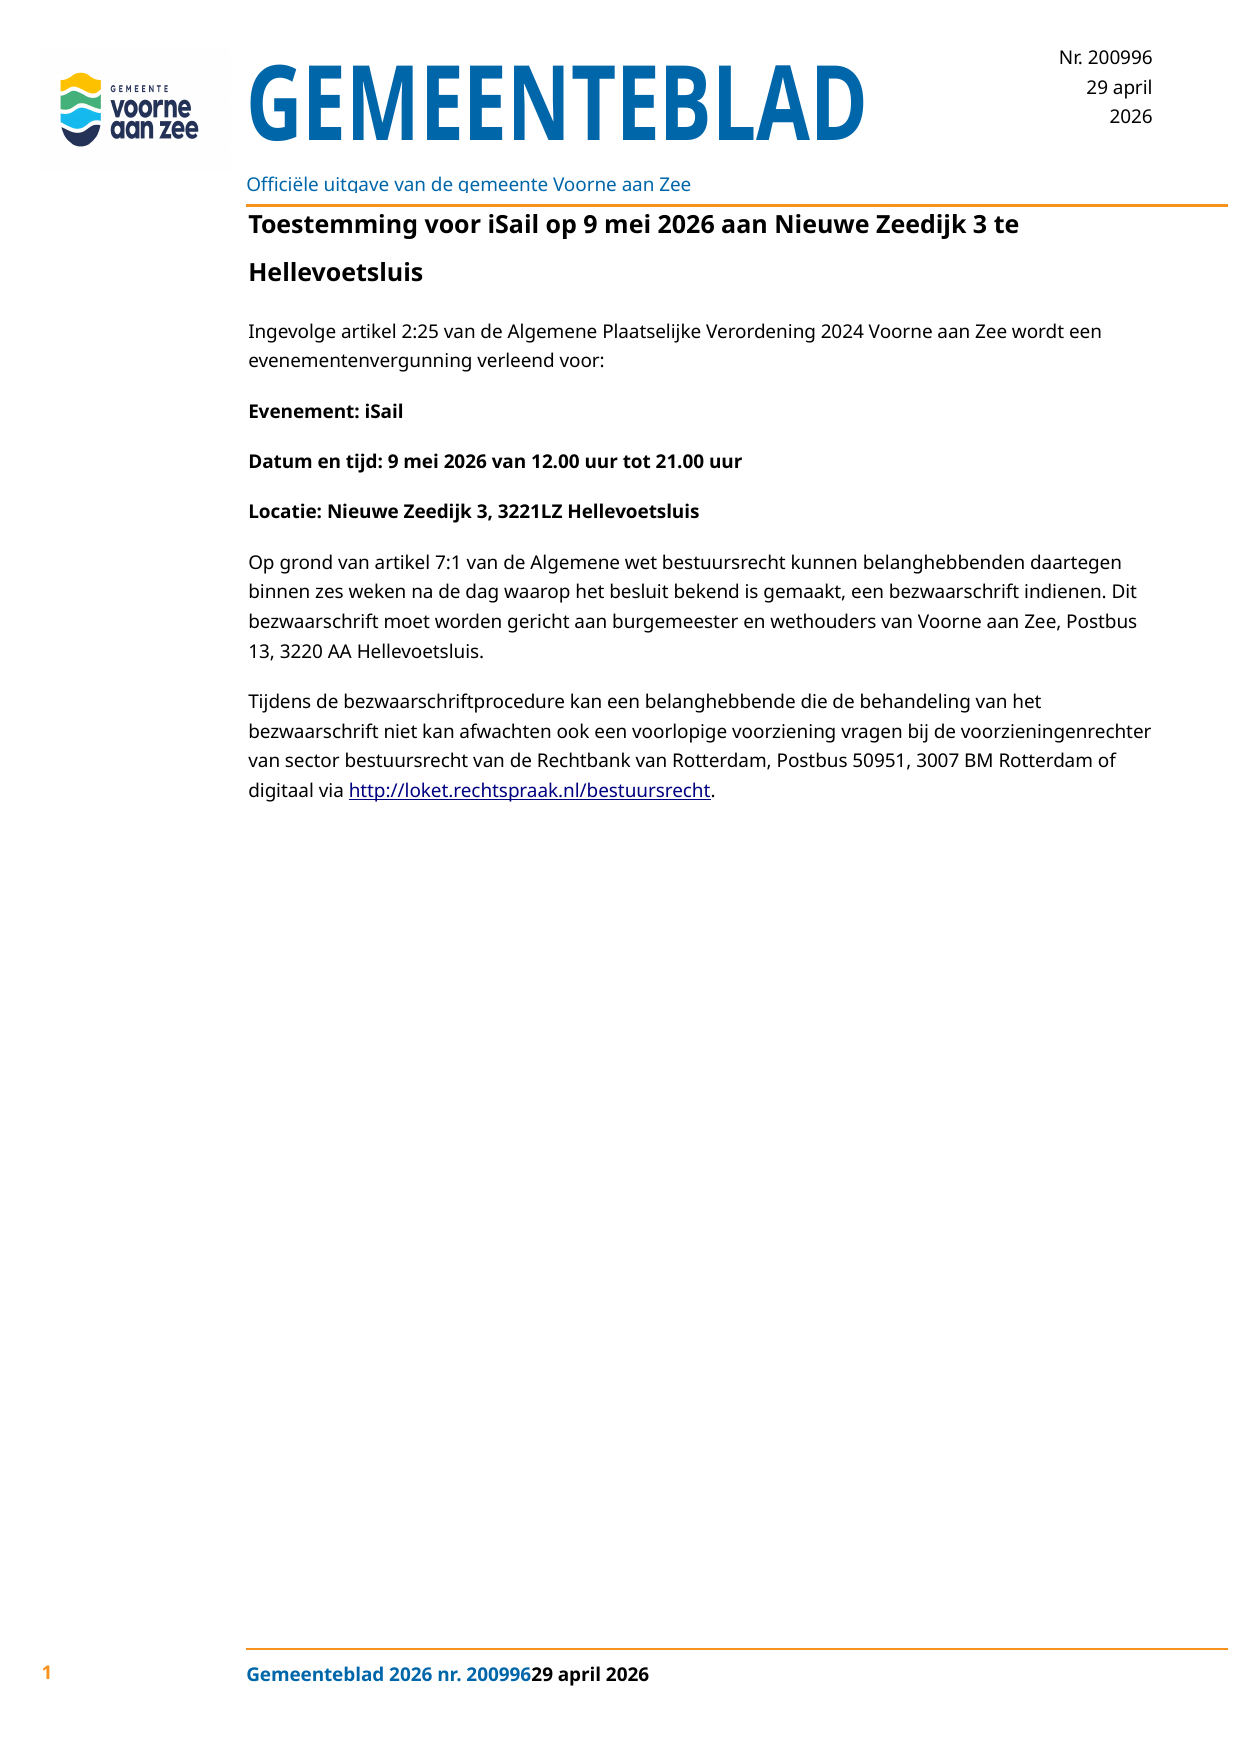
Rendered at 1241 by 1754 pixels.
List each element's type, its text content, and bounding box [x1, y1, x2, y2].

text Tijdens de bezwaarschriftprocedure kan een belanghebbende die de behandeling van het bezwaarschrift niet kan afwachten ook een voorlopige voorziening vragen bij de voorzieningenrechter van sector bestuursrecht van de Rechtbank van Rotterdam, Postbus 50951, 3007 BM Rotterdam of digitaal via http://loket.rechtspraak.nl/bestuursrecht. [248, 688, 1152, 803]
text Toestemming voor iSail op 9 mei 2026 aan Nieuwe Zeedijk 3 te Hellevoetsluis [248, 207, 1152, 288]
text Datum en tijd: 9 mei 2026 van 12.00 uur tot 21.00 uur [248, 448, 1152, 474]
text Op grond van artikel 7:1 van de Algemene wet bestuursrecht kunnen belanghebbenden daartegen binnen zes weken na de dag waarop het besluit bekend is gemaakt, een bezwaarschrift indienen. Dit bezwaarschrift moet worden gericht aan burgemeester en wethouders van Voorne aan Zee, Postbus 13, 3220 AA Hellevoetsluis. [248, 549, 1152, 664]
text Ingevolge artikel 2:25 van de Algemene Plaatselijke Verordening 2024 Voorne aan Zee wordt een evenementenvergunning verleend voor: [248, 318, 1152, 373]
text Locatie: Nieuwe Zeedijk 3, 3221LZ Hellevoetsluis [248, 499, 1152, 524]
text Evenement: iSail [248, 398, 1152, 424]
picture [41, 47, 231, 172]
